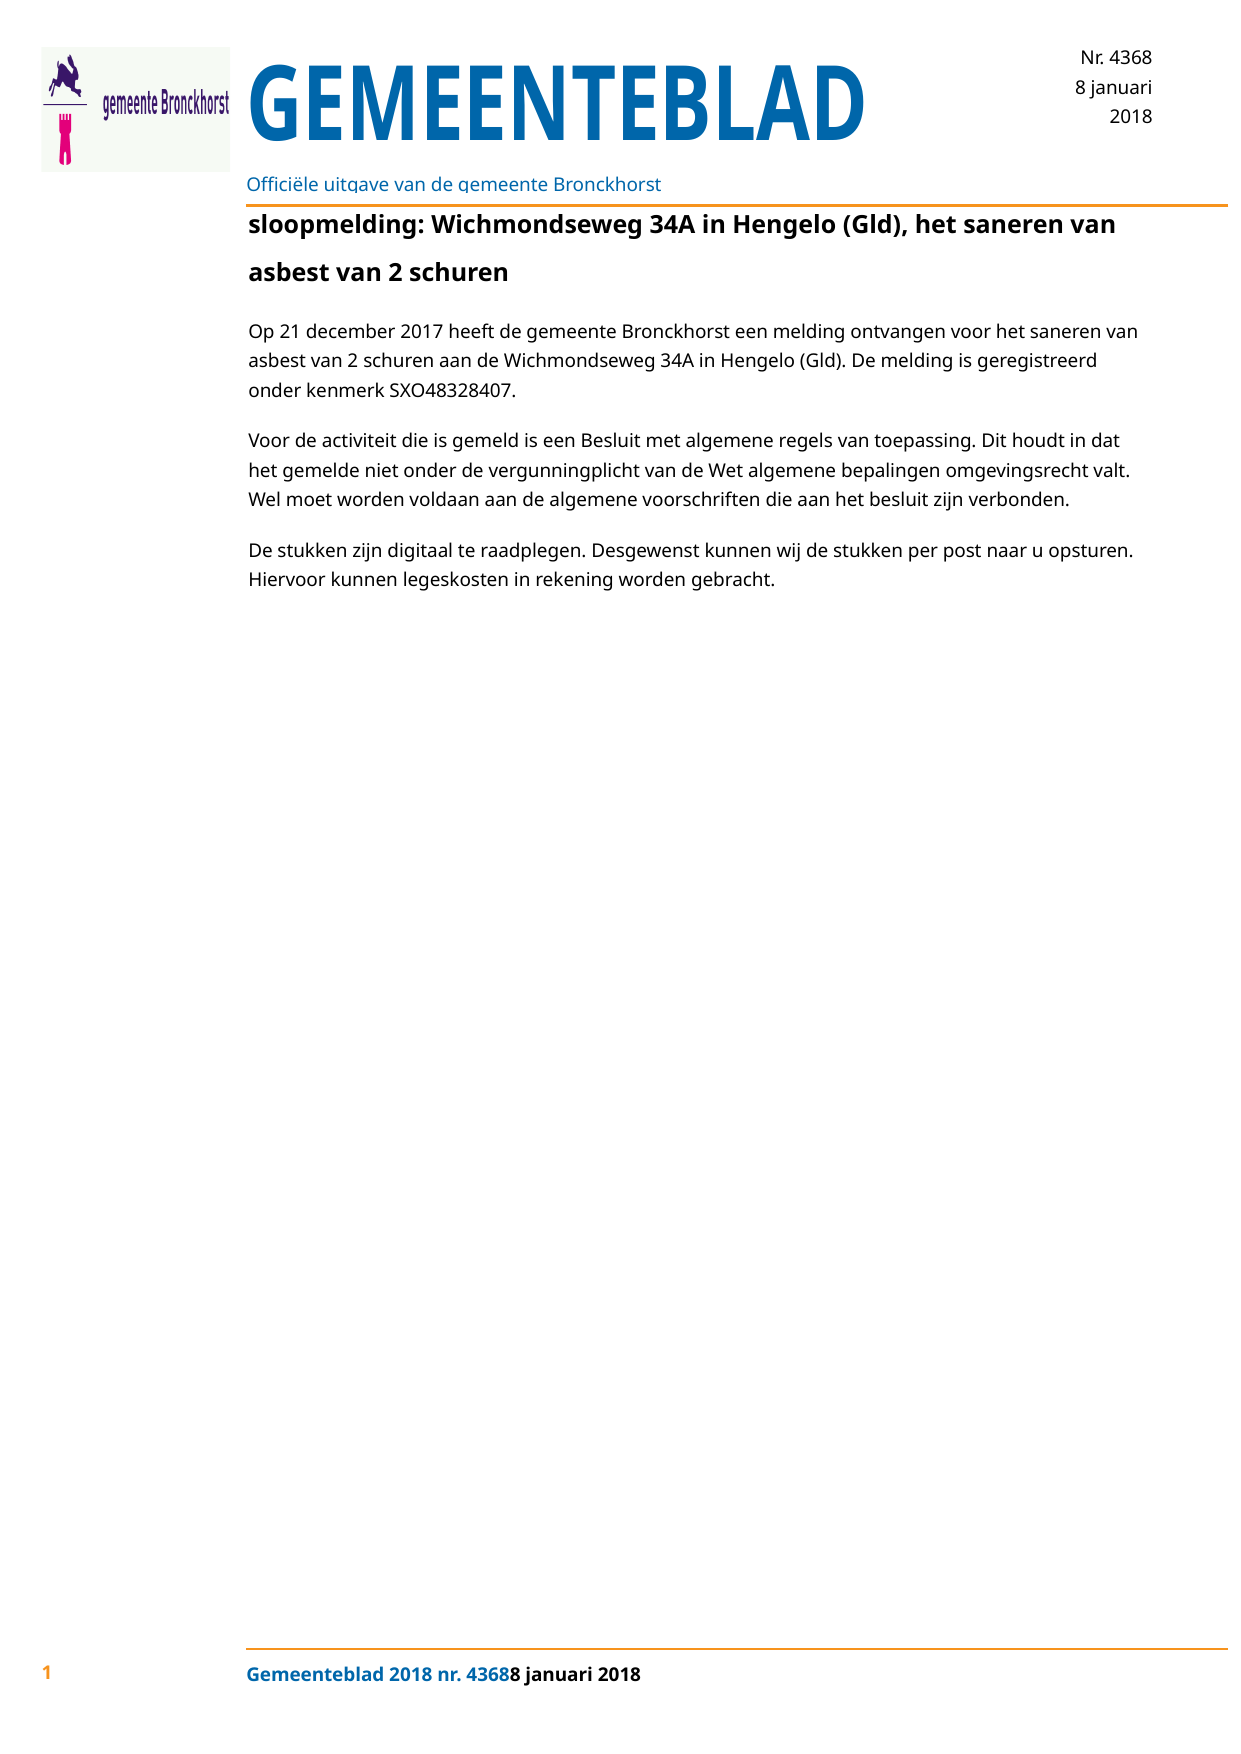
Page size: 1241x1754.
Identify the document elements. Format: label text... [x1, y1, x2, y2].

text De stukken zijn digitaal te raadplegen. Desgewenst kunnen wij de stukken per post naar u opsturen. Hiervoor kunnen legeskosten in rekening worden gebracht. [248, 537, 1152, 592]
picture [41, 47, 231, 172]
text Voor de activiteit die is gemeld is een Besluit met algemene regels van toepassing. Dit houdt in dat het gemelde niet onder de vergunningplicht van de Wet algemene bepalingen omgevingsrecht valt. Wel moet worden voldaan aan de algemene voorschriften die aan het besluit zijn verbonden. [248, 427, 1152, 512]
text sloopmelding: Wichmondseweg 34A in Hengelo (Gld), het saneren van asbest van 2 schuren [248, 207, 1152, 288]
text Op 21 december 2017 heeft de gemeente Bronckhorst een melding ontvangen voor het saneren van asbest van 2 schuren aan de Wichmondseweg 34A in Hengelo (Gld). De melding is geregistreerd onder kenmerk SXO48328407. [248, 318, 1152, 403]
